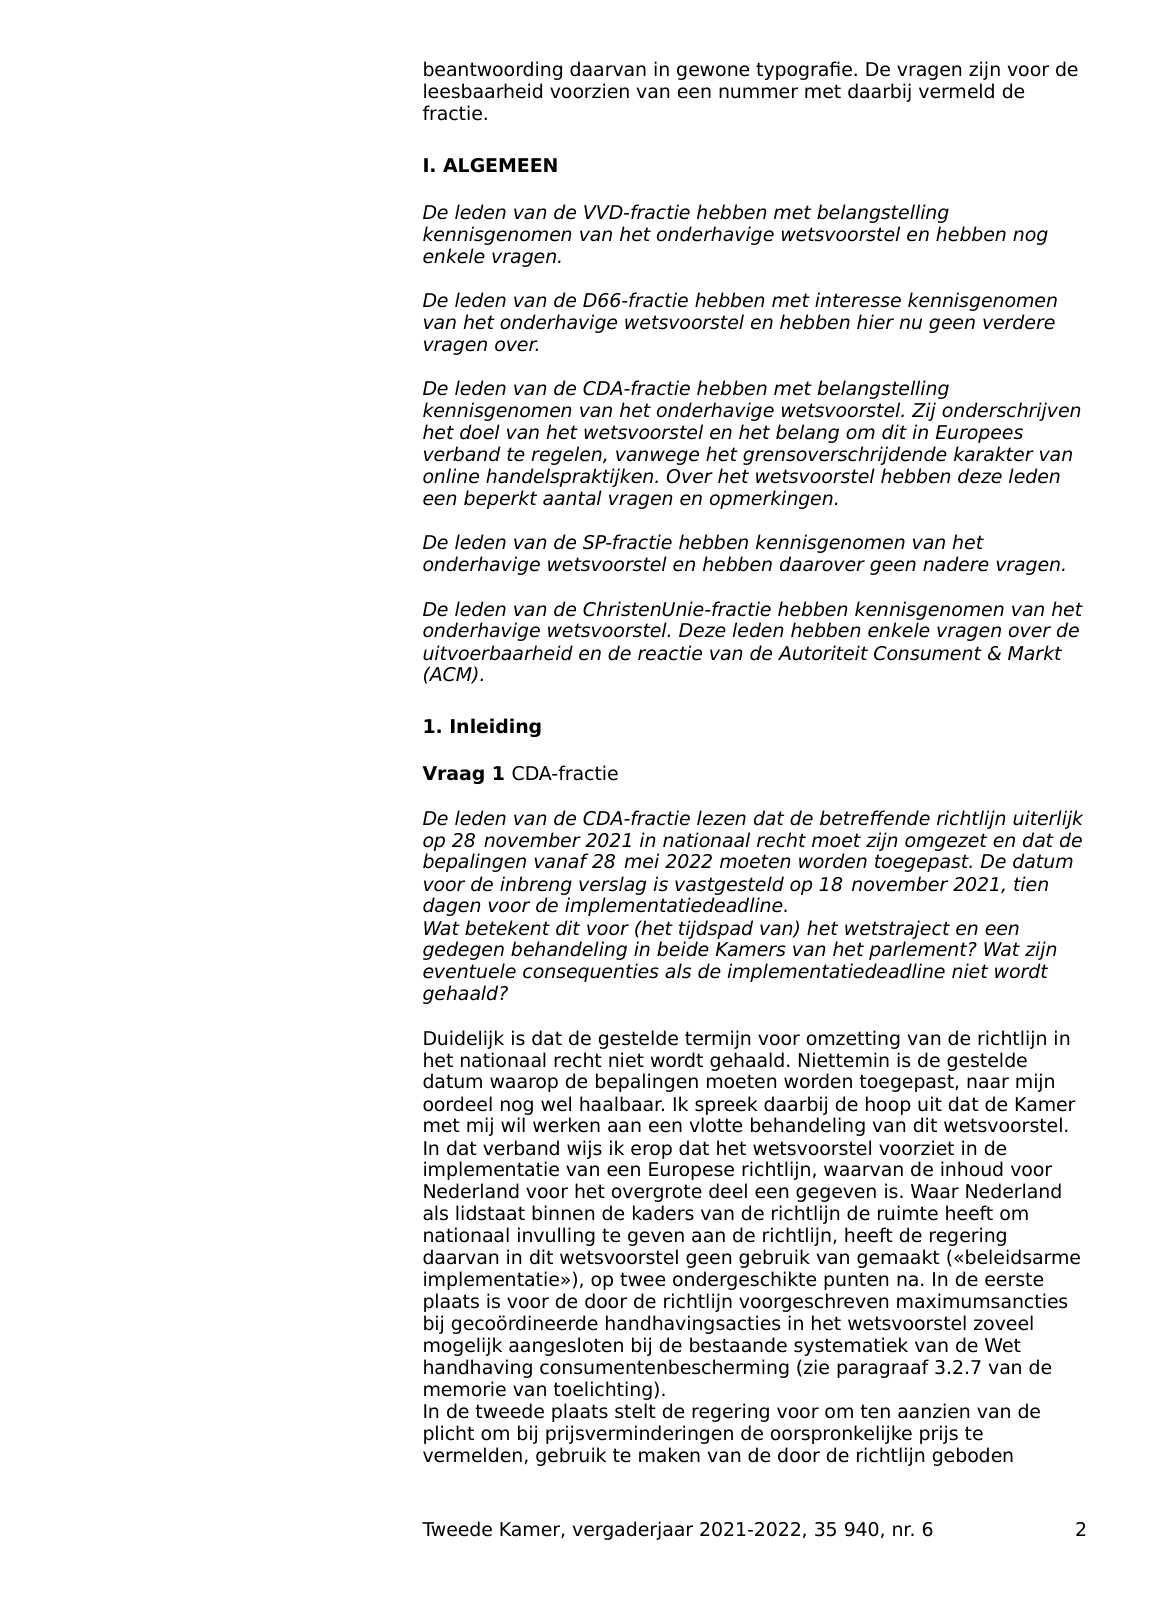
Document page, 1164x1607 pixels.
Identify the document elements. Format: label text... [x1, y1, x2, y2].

text beantwoording daarvan in gewone typografie. De vragen zijn voor de leesbaarheid voorzien van een nummer met daarbij vermeld de fractie. [422, 59, 1087, 125]
text In de tweede plaats stelt de regering voor om ten aanzien van de plicht om bij prijsverminderingen de oorspronkelijke prijs te vermelden, gebruik te maken van de door de richtlijn geboden [422, 1401, 1087, 1467]
text De leden van de D66-fractie hebben met interesse kennisgenomen van het onderhavige wetsvoorstel en hebben hier nu geen verdere vragen over. [422, 290, 1087, 356]
text De leden van de VVD-fractie hebben met belangstelling kennisgenomen van het onderhavige wetsvoorstel en hebben nog enkele vragen. [422, 202, 1087, 268]
subtitle Vraag 1 CDA-fractie [422, 763, 1087, 785]
text De leden van de CDA-fractie hebben met belangstelling kennisgenomen van het onderhavige wetsvoorstel. Zij onderschrijven het doel van het wetsvoorstel en het belang om dit in Europees verband te regelen, vanwege het grensoverschrijdende karakter van online handelspraktijken. Over het wetsvoorstel hebben deze leden een beperkt aantal vragen en opmerkingen. [422, 378, 1087, 510]
text De leden van de ChristenUnie-fractie hebben kennisgenomen van het onderhavige wetsvoorstel. Deze leden hebben enkele vragen over de uitvoerbaarheid en de reactie van de Autoriteit Consument & Markt (ACM). [422, 598, 1087, 686]
subtitle 1. Inleiding [422, 716, 1087, 738]
text De leden van de CDA-fractie lezen dat de betreffende richtlijn uiterlijk op 28 november 2021 in nationaal recht moet zijn omgezet en dat de bepalingen vanaf 28 mei 2022 moeten worden toegepast. De datum voor de inbreng verslag is vastgesteld op 18 november 2021, tien dagen voor de implementatiedeadline. [422, 807, 1087, 917]
subtitle I. ALGEMEEN [422, 155, 1087, 177]
text Wat betekent dit voor (het tijdspad van) het wetstraject en een gedegen behandeling in beide Kamers van het parlement? Wat zijn eventuele consequenties als de implementatiedeadline niet wordt gehaald? [422, 917, 1087, 1005]
text De leden van de SP-fractie hebben kennisgenomen van het onderhavige wetsvoorstel en hebben daarover geen nadere vragen. [422, 532, 1087, 576]
text Duidelijk is dat de gestelde termijn voor omzetting van de richtlijn in het nationaal recht niet wordt gehaald. Niettemin is de gestelde datum waarop de bepalingen moeten worden toegepast, naar mijn oordeel nog wel haalbaar. Ik spreek daarbij de hoop uit dat de Kamer met mij wil werken aan een vlotte behandeling van dit wetsvoorstel. In dat verband wijs ik erop dat het wetsvoorstel voorziet in de implementatie van een Europese richtlijn, waarvan de inhoud voor Nederland voor het overgrote deel een gegeven is. Waar Nederland als lidstaat binnen de kaders van de richtlijn de ruimte heeft om nationaal invulling te geven aan de richtlijn, heeft de regering daarvan in dit wetsvoorstel geen gebruik van gemaakt («beleidsarme implementatie»), op twee ondergeschikte punten na. In de eerste plaats is voor de door de richtlijn voorgeschreven maximumsancties bij gecoördineerde handhavingsacties in het wetsvoorstel zoveel mogelijk aangesloten bij de bestaande systematiek van de Wet handhaving consumentenbescherming (zie paragraaf 3.2.7 van de memorie van toelichting). [422, 1027, 1087, 1401]
